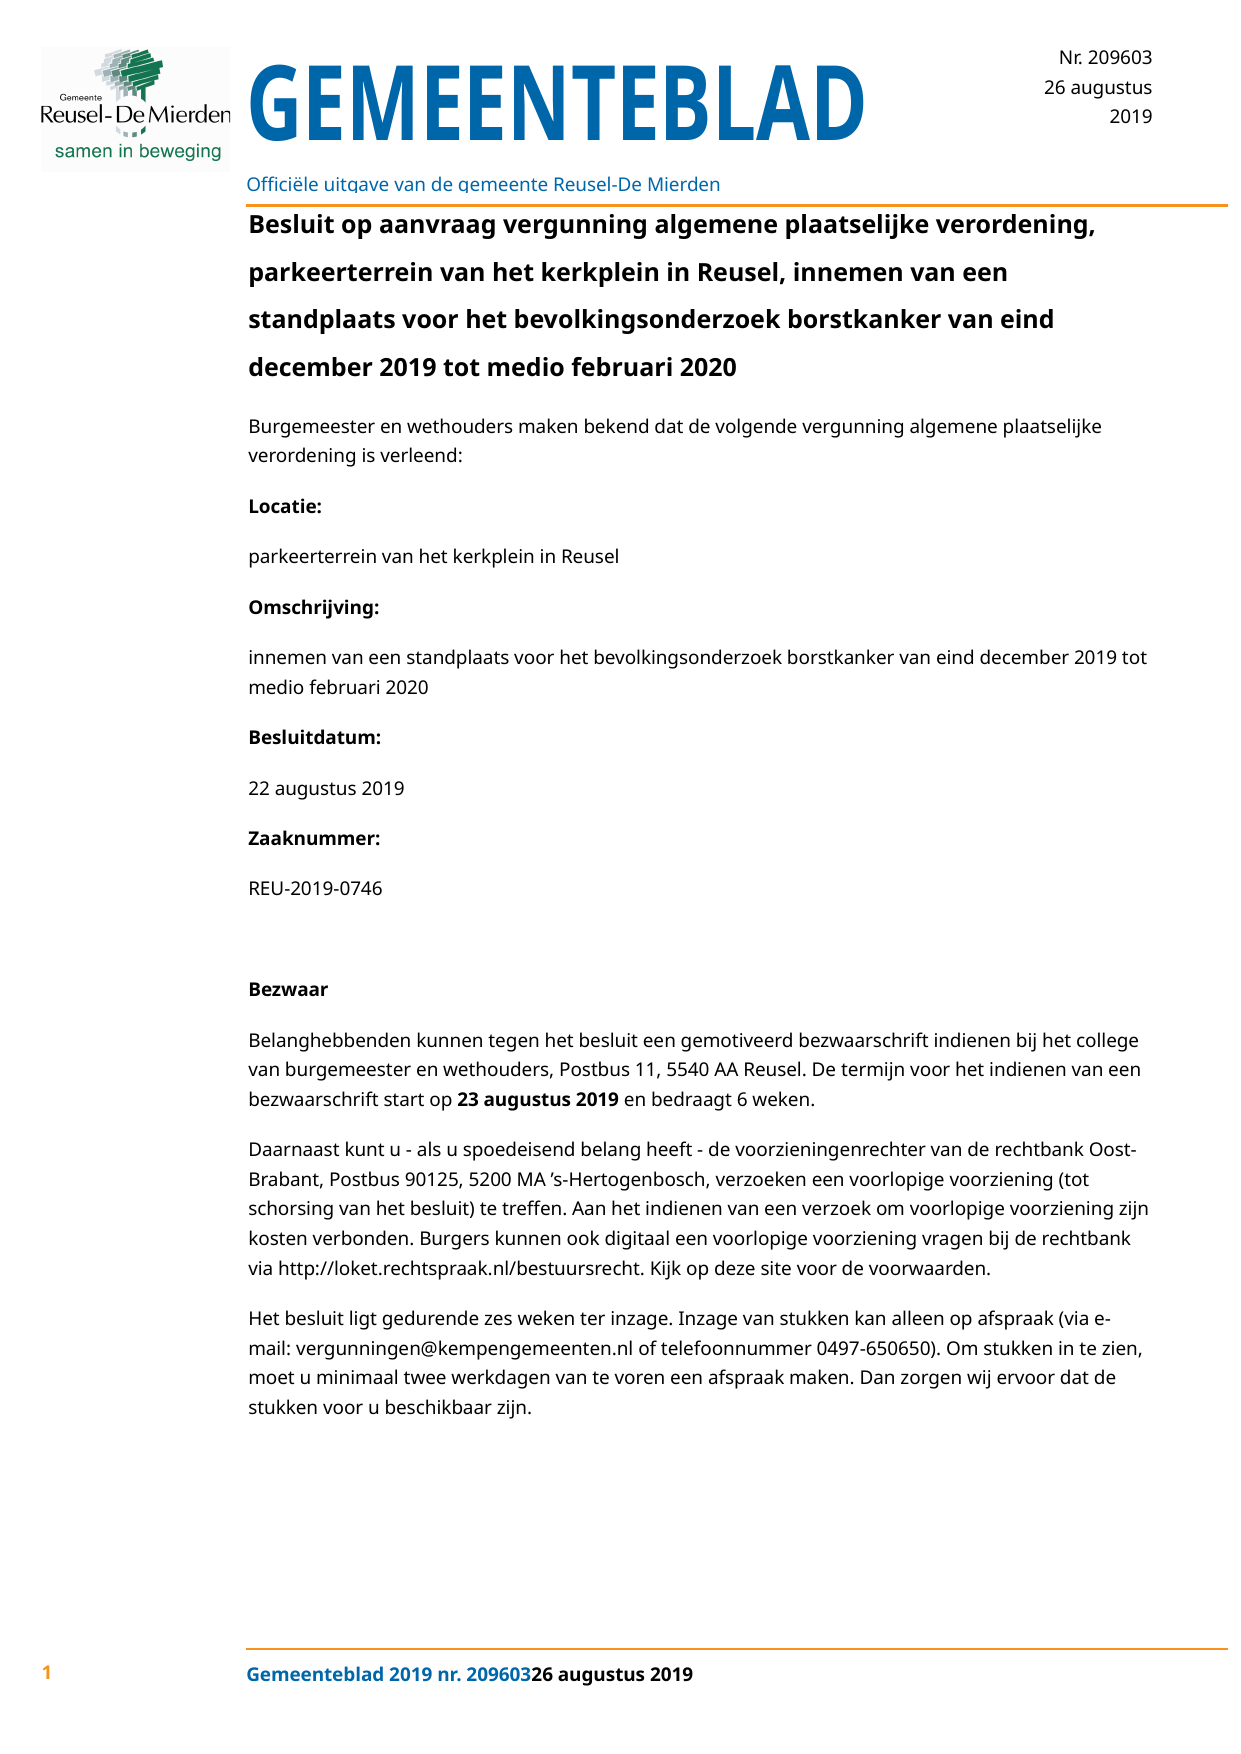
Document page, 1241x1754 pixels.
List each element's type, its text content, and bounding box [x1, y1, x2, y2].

text Locatie: [248, 493, 1152, 519]
text Zaaknummer: [248, 825, 1152, 851]
text Besluit op aanvraag vergunning algemene plaatselijke verordening, parkeerterrein van het kerkplein in Reusel, innemen van een standplaats voor het bevolkingsonderzoek borstkanker van eind december 2019 tot medio februari 2020 [248, 207, 1152, 384]
text Bezwaar [248, 976, 1152, 1002]
picture [41, 47, 231, 172]
text Omschrijving: [248, 594, 1152, 620]
text REU-2019-0746 [248, 876, 1152, 901]
text innemen van een standplaats voor het bevolkingsonderzoek borstkanker van eind december 2019 tot medio februari 2020 [248, 644, 1152, 700]
text Belanghebbenden kunnen tegen het besluit een gemotiveerd bezwaarschrift indienen bij het college van burgemeester en wethouders, Postbus 11, 5540 AA Reusel. De termijn voor het indienen van een bezwaarschrift start op 23 augustus 2019 en bedraagt 6 weken. [248, 1027, 1152, 1112]
text Het besluit ligt gedurende zes weken ter inzage. Inzage van stukken kan alleen op afspraak (via e-mail: vergunningen@kempengemeenten.nl of telefoonnummer 0497-650650). Om stukken in te zien, moet u minimaal twee werkdagen van te voren een afspraak maken. Dan zorgen wij ervoor dat de stukken voor u beschikbaar zijn. [248, 1305, 1152, 1420]
text Daarnaast kunt u - als u spoedeisend belang heeft - de voorzieningenrechter van de rechtbank Oost-Brabant, Postbus 90125, 5200 MA ’s-Hertogenbosch, verzoeken een voorlopige voorziening (tot schorsing van het besluit) te treffen. Aan het indienen van een verzoek om voorlopige voorziening zijn kosten verbonden. Burgers kunnen ook digitaal een voorlopige voorziening vragen bij de rechtbank via http://loket.rechtspraak.nl/bestuursrecht. Kijk op deze site voor de voorwaarden. [248, 1136, 1152, 1281]
text Burgemeester en wethouders maken bekend dat de volgende vergunning algemene plaatselijke verordening is verleend: [248, 413, 1152, 468]
text Besluitdatum: [248, 724, 1152, 750]
text parkeerterrein van het kerkplein in Reusel [248, 543, 1152, 569]
text 22 augustus 2019 [248, 775, 1152, 801]
